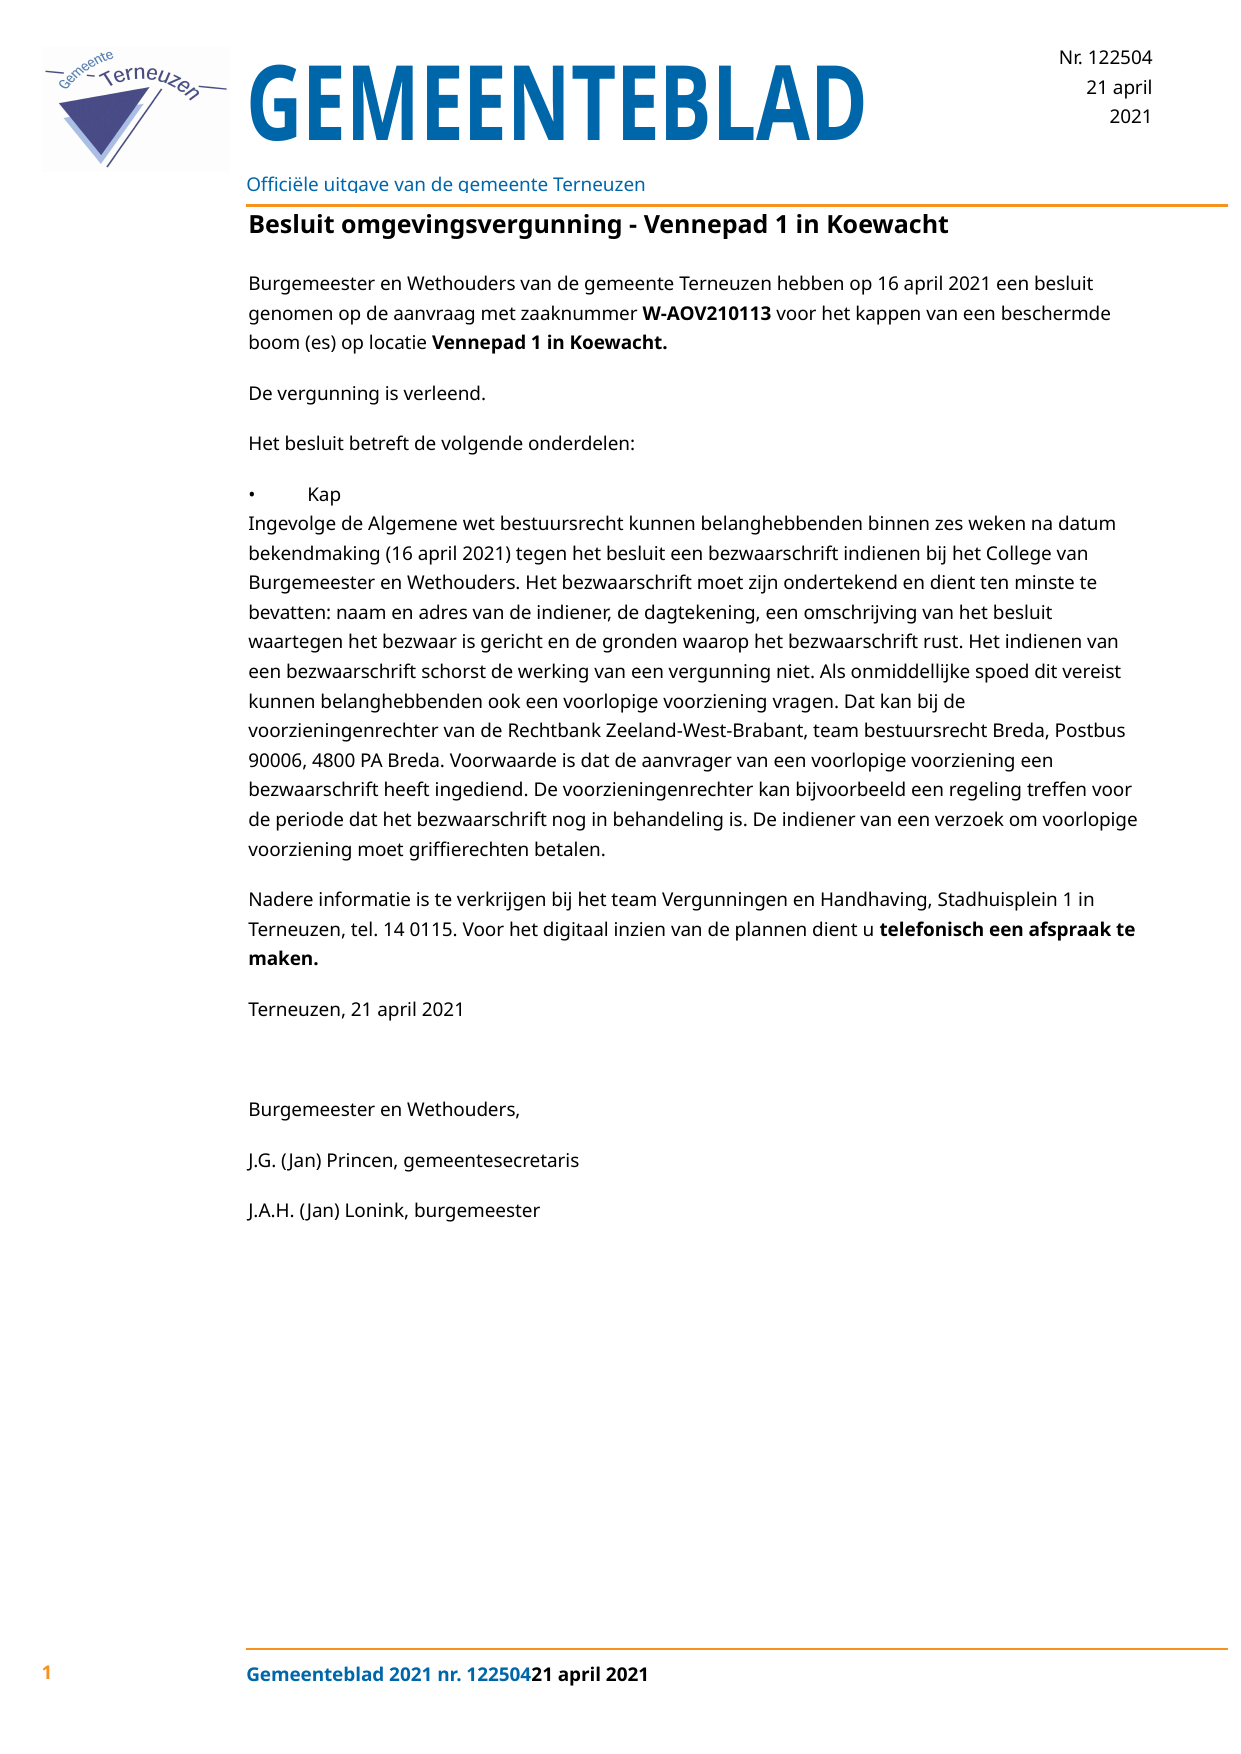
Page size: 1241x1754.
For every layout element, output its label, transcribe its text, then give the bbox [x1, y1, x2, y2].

text De vergunning is verleend. [248, 380, 1152, 406]
text Burgemeester en Wethouders, [248, 1097, 1152, 1122]
text J.G. (Jan) Princen, gemeentesecretaris [248, 1147, 1152, 1173]
list Kap [248, 481, 1152, 506]
text Nadere informatie is te verkrijgen bij het team Vergunningen en Handhaving, Stadhuisplein 1 in Terneuzen, tel. 14 0115. Voor het digitaal inzien van de plannen dient u telefonisch een afspraak te maken. [248, 886, 1152, 971]
text Het besluit betreft de volgende onderdelen: [248, 430, 1152, 456]
text Ingevolge de Algemene wet bestuursrecht kunnen belanghebbenden binnen zes weken na datum bekendmaking (16 april 2021) tegen het besluit een bezwaarschrift indienen bij het College van Burgemeester en Wethouders. Het bezwaarschrift moet zijn ondertekend en dient ten minste te bevatten: naam en adres van de indiener, de dagtekening, een omschrijving van het besluit waartegen het bezwaar is gericht en de gronden waarop het bezwaarschrift rust. Het indienen van een bezwaarschrift schorst de werking van een vergunning niet. Als onmiddellijke spoed dit vereist kunnen belanghebbenden ook een voorlopige voorziening vragen. Dat kan bij de voorzieningenrechter van de Rechtbank Zeeland-West-Brabant, team bestuursrecht Breda, Postbus 90006, 4800 PA Breda. Voorwaarde is dat de aanvrager van een voorlopige voorziening een bezwaarschrift heeft ingediend. De voorzieningenrechter kan bijvoorbeeld een regeling treffen voor de periode dat het bezwaarschrift nog in behandeling is. De indiener van een verzoek om voorlopige voorziening moet griffierechten betalen. [248, 510, 1152, 861]
text Terneuzen, 21 april 2021 [248, 996, 1152, 1021]
picture [41, 47, 231, 172]
text J.A.H. (Jan) Lonink, burgemeester [248, 1197, 1152, 1223]
text Besluit omgevingsvergunning - Vennepad 1 in Koewacht [248, 207, 1152, 241]
text Burgemeester en Wethouders van de gemeente Terneuzen hebben op 16 april 2021 een besluit genomen op de aanvraag met zaaknummer W-AOV210113 voor het kappen van een beschermde boom (es) op locatie Vennepad 1 in Koewacht. [248, 270, 1152, 355]
